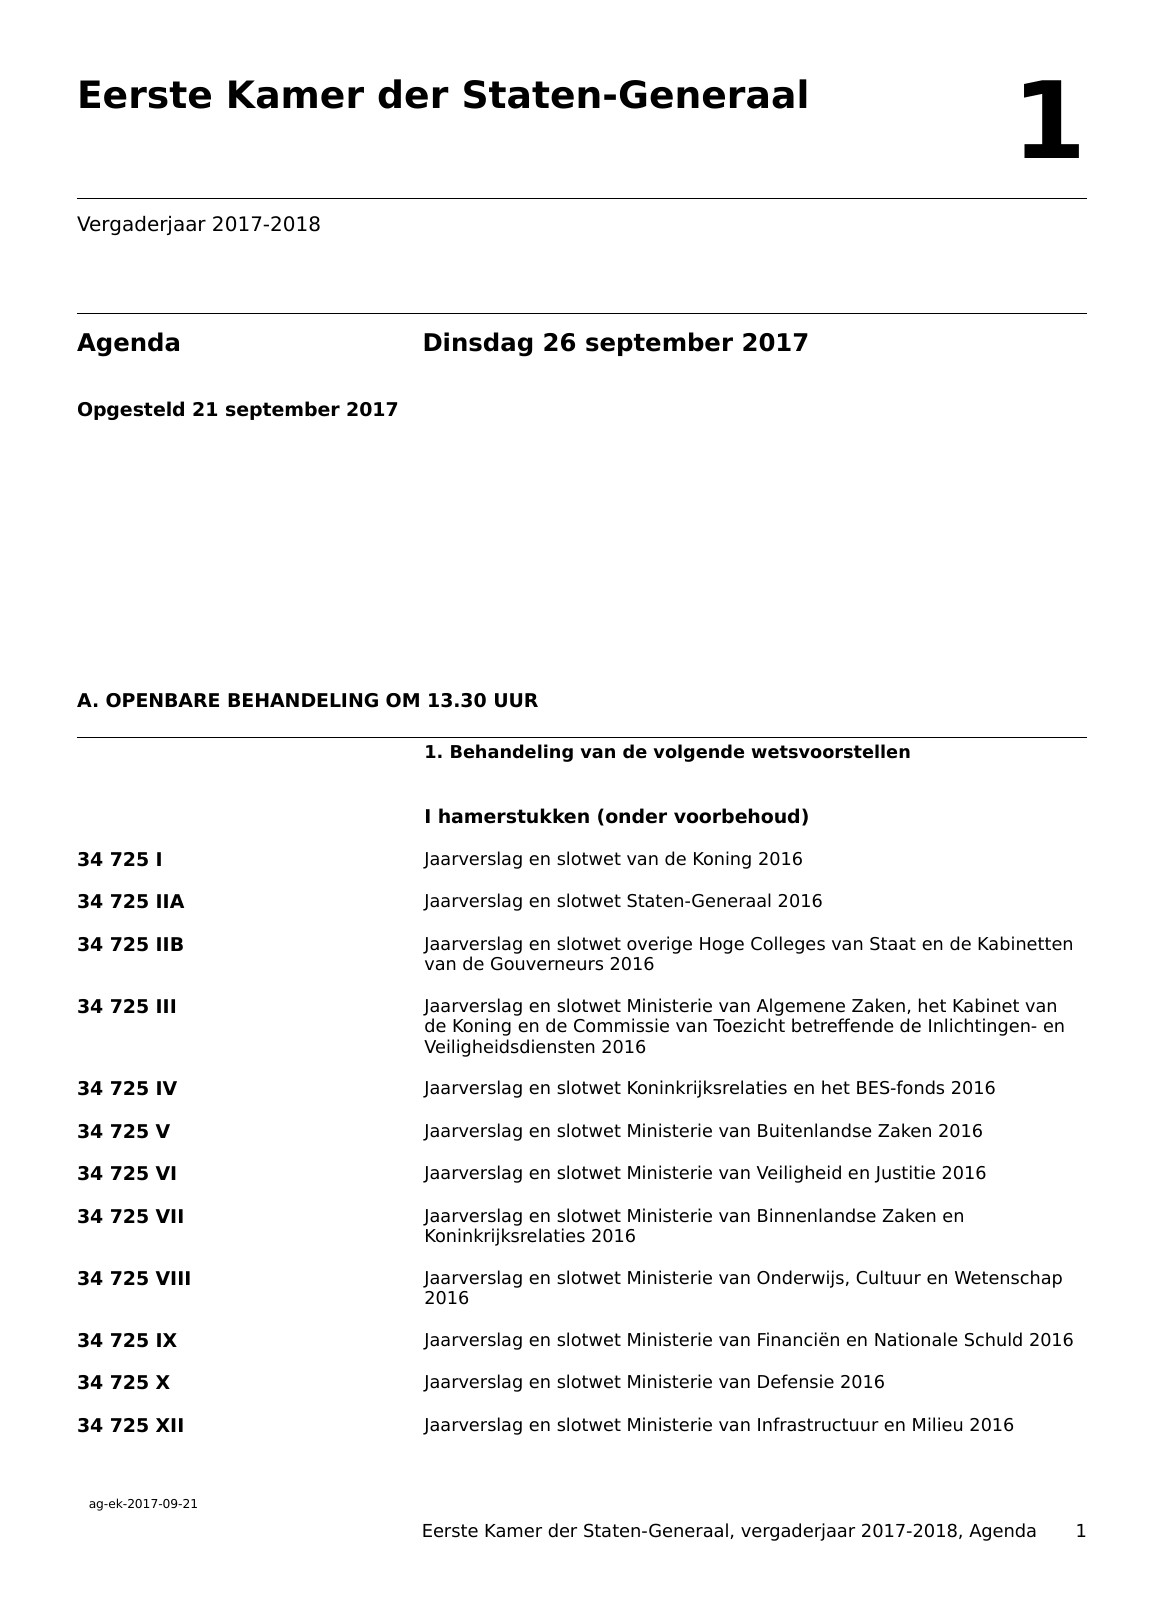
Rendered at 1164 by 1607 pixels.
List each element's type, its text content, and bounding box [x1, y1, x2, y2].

table_cell [418, 763, 1087, 784]
table_cell Jaarverslag en slotwet Ministerie van Veiligheid en Justitie 2016 [418, 1163, 1087, 1185]
table_cell [401, 975, 418, 996]
table_cell [401, 934, 418, 975]
table_cell [77, 1394, 401, 1415]
table_cell [401, 1268, 418, 1309]
table_cell [418, 1352, 1087, 1372]
table_cell [418, 1058, 1087, 1078]
table_cell Jaarverslag en slotwet Ministerie van Defensie 2016 [418, 1372, 1087, 1394]
table_cell [401, 1309, 418, 1329]
table_cell [77, 828, 401, 848]
table_cell [401, 1185, 418, 1206]
table_cell Jaarverslag en slotwet Ministerie van Infrastructuur en Milieu 2016 [418, 1415, 1087, 1437]
table_header 1 [886, 59, 1087, 198]
table_cell [401, 1372, 418, 1394]
table_cell 34 725 VII [77, 1206, 401, 1247]
table_cell [418, 870, 1087, 891]
table_cell [77, 1437, 401, 1457]
table_cell [401, 913, 418, 934]
table_cell [77, 975, 401, 996]
table_cell 34 725 I [77, 849, 401, 870]
table_cell 34 725 VIII [77, 1268, 401, 1309]
table_cell [401, 1247, 418, 1268]
table_cell I hamerstukken (onder voorbehoud) [418, 784, 1087, 828]
table_cell [401, 891, 418, 913]
text Opgesteld 21 september 2017 [77, 399, 1087, 421]
text ag-ek-2017-09-21 [88, 1497, 323, 1511]
table_cell [401, 996, 418, 1057]
table_cell [418, 1437, 1087, 1457]
table_cell [77, 1247, 401, 1268]
table_cell [77, 913, 401, 934]
table_cell [77, 1352, 401, 1372]
table_cell [77, 1309, 401, 1329]
table_cell Jaarverslag en slotwet Staten-Generaal 2016 [418, 891, 1087, 913]
table_cell [401, 1078, 418, 1100]
table_cell 34 725 IV [77, 1078, 401, 1100]
table_cell Jaarverslag en slotwet overige Hoge Colleges van Staat en de Kabinetten van de Gouverneurs 2016 [418, 934, 1087, 975]
table_cell [418, 1394, 1087, 1415]
table_cell 34 725 IIA [77, 891, 401, 913]
table_cell [418, 1143, 1087, 1163]
table_cell [401, 784, 418, 828]
table_cell [401, 763, 418, 784]
table_cell 34 725 XII [77, 1415, 401, 1437]
table_cell Jaarverslag en slotwet Ministerie van Onderwijs, Cultuur en Wetenschap 2016 [418, 1268, 1087, 1309]
table_header [77, 738, 401, 763]
table_cell [401, 849, 418, 870]
table_header [401, 738, 418, 763]
table_cell [401, 1394, 418, 1415]
table_cell 34 725 III [77, 996, 401, 1057]
table_cell [418, 975, 1087, 996]
table_cell [401, 1163, 418, 1185]
table_cell [401, 1100, 418, 1121]
table_cell 34 725 X [77, 1372, 401, 1394]
table_cell [77, 763, 401, 784]
table_cell [77, 1185, 401, 1206]
table_cell [418, 1100, 1087, 1121]
table_cell [418, 828, 1087, 848]
table_cell [401, 1206, 418, 1247]
table_cell [401, 1437, 418, 1457]
table_cell [418, 913, 1087, 934]
table_cell [77, 1100, 401, 1121]
table_cell Jaarverslag en slotwet Koninkrijksrelaties en het BES-fonds 2016 [418, 1078, 1087, 1100]
table_cell [77, 1058, 401, 1078]
table_cell [418, 1247, 1087, 1268]
table_cell [77, 870, 401, 891]
table_cell [401, 1121, 418, 1143]
table_cell [401, 1352, 418, 1372]
table_cell [401, 1415, 418, 1437]
table_cell [401, 828, 418, 848]
table_cell 34 725 IIB [77, 934, 401, 975]
table_cell [401, 1330, 418, 1352]
table_cell Jaarverslag en slotwet van de Koning 2016 [418, 849, 1087, 870]
table_cell Jaarverslag en slotwet Ministerie van Buitenlandse Zaken 2016 [418, 1121, 1087, 1143]
table_cell Dinsdag 26 september 2017 [422, 314, 1087, 357]
table_cell 34 725 V [77, 1121, 401, 1143]
table_header Eerste Kamer der Staten-Generaal [77, 59, 886, 198]
table_cell Agenda [77, 314, 422, 357]
subtitle A. OPENBARE BEHANDELING OM 13.30 UUR [77, 690, 1087, 712]
table_cell Jaarverslag en slotwet Ministerie van Algemene Zaken, het Kabinet van de Koning en de Commissie van Toezicht betreffende de Inlichtingen- en Veiligheidsdiensten 2016 [418, 996, 1087, 1057]
table_cell 34 725 VI [77, 1163, 401, 1185]
table_cell 34 725 IX [77, 1330, 401, 1352]
table_header 1. Behandeling van de volgende wetsvoorstellen [418, 738, 1087, 763]
table_cell [401, 1058, 418, 1078]
table_cell [401, 870, 418, 891]
table_cell [401, 1143, 418, 1163]
table_cell Vergaderjaar 2017-2018 [77, 199, 1087, 313]
table_cell Jaarverslag en slotwet Ministerie van Financiën en Nationale Schuld 2016 [418, 1330, 1087, 1352]
table_cell Jaarverslag en slotwet Ministerie van Binnenlandse Zaken en Koninkrijksrelaties 2016 [418, 1206, 1087, 1247]
table_cell [77, 1143, 401, 1163]
table_cell [77, 784, 401, 828]
table_cell [418, 1185, 1087, 1206]
table_cell [418, 1309, 1087, 1329]
